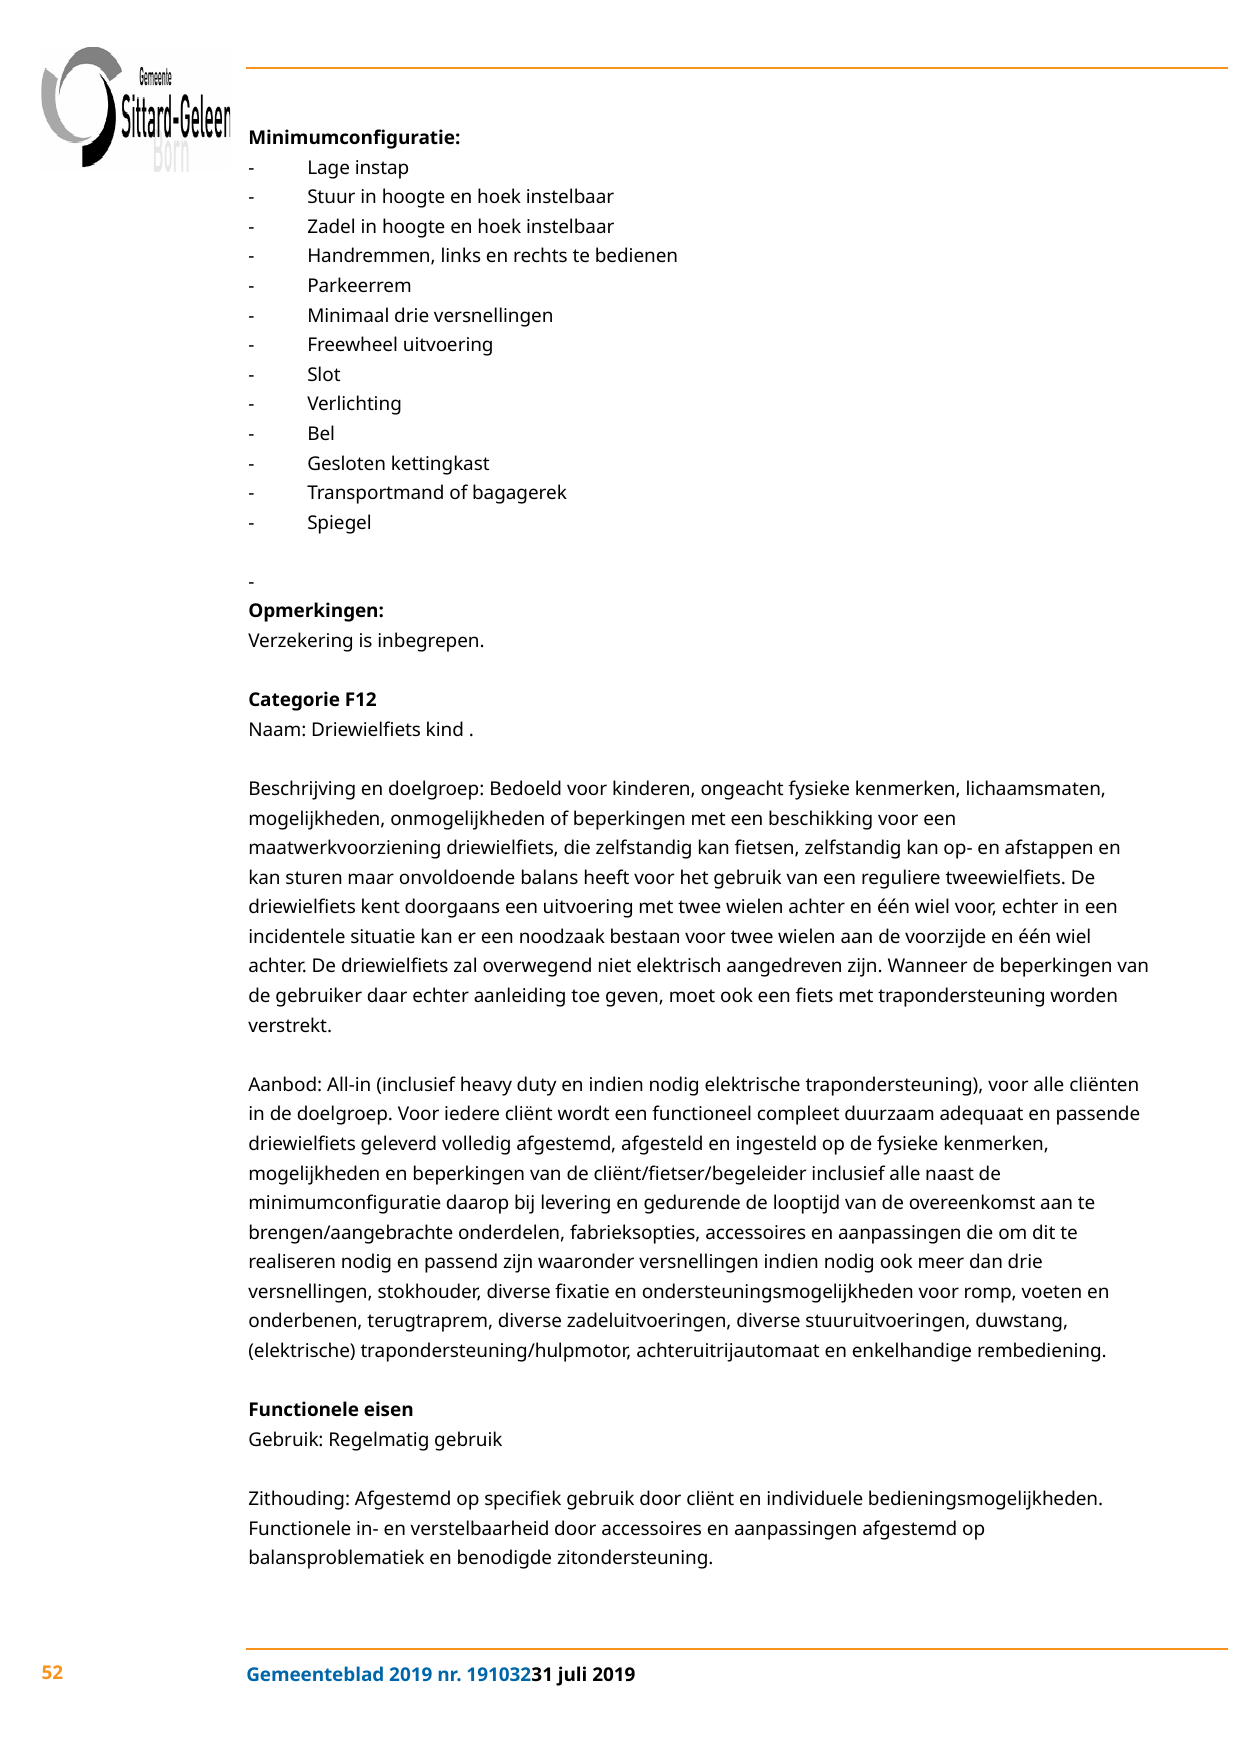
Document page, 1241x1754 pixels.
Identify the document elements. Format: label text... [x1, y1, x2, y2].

list Slot [248, 361, 1152, 387]
list Freewheel uitvoering [248, 331, 1152, 357]
list Spiegel [248, 509, 1152, 535]
text Aanbod: All-in (inclusief heavy duty en indien nodig elektrische trapondersteuning), voor alle cliënten in de doelgroep. Voor iedere cliënt wordt een functioneel compleet duurzaam adequaat en passende driewielfiets geleverd volledig afgestemd, afgesteld en ingesteld op de fysieke kenmerken, mogelijkheden en beperkingen van de cliënt/fietser/begeleider inclusief alle naast de minimumconfiguratie daarop bij levering en gedurende de looptijd van de overeenkomst aan te brengen/aangebrachte onderdelen, fabrieksopties, accessoires en aanpassingen die om dit te realiseren nodig en passend zijn waaronder versnellingen indien nodig ook meer dan drie versnellingen, stokhouder, diverse fixatie en ondersteuningsmogelijkheden voor romp, voeten en onderbenen, terugtraprem, diverse zadeluitvoeringen, diverse stuuruitvoeringen, duwstang, (elektrische) trapondersteuning/hulpmotor, achteruitrijautomaat en enkelhandige rembediening. [248, 1071, 1152, 1363]
list Zadel in hoogte en hoek instelbaar [248, 213, 1152, 239]
list Minimaal drie versnellingen [248, 302, 1152, 328]
picture [41, 47, 231, 172]
list Handremmen, links en rechts te bedienen [248, 243, 1152, 268]
text Opmerkingen: [248, 598, 1152, 623]
text Functionele eisen [248, 1396, 1152, 1422]
list Stuur in hoogte en hoek instelbaar [248, 183, 1152, 209]
text Categorie F12 [248, 686, 1152, 712]
text Zithouding: Afgestemd op specifiek gebruik door cliënt en individuele bedieningsmogelijkheden. Functionele in- en verstelbaarheid door accessoires en aanpassingen afgestemd op balansproblematiek en benodigde zitondersteuning. [248, 1485, 1152, 1570]
text Naam: Driewielfiets kind . [248, 716, 1152, 742]
list Verlichting [248, 391, 1152, 416]
list Lage instap [248, 154, 1152, 180]
text Gebruik: Regelmatig gebruik [248, 1426, 1152, 1452]
text Beschrijving en doelgroep: Bedoeld voor kinderen, ongeacht fysieke kenmerken, lichaamsmaten, mogelijkheden, onmogelijkheden of beperkingen met een beschikking voor een maatwerkvoorziening driewielfiets, die zelfstandig kan fietsen, zelfstandig kan op- en afstappen en kan sturen maar onvoldoende balans heeft voor het gebruik van een reguliere tweewielfiets. De driewielfiets kent doorgaans een uitvoering met twee wielen achter en één wiel voor, echter in een incidentele situatie kan er een noodzaak bestaan voor twee wielen aan de voorzijde en één wiel achter. De driewielfiets zal overwegend niet elektrisch aangedreven zijn. Wanneer de beperkingen van de gebruiker daar echter aanleiding toe geven, moet ook een fiets met trapondersteuning worden verstrekt. [248, 775, 1152, 1038]
text Verzekering is inbegrepen. [248, 627, 1152, 653]
list Gesloten kettingkast [248, 450, 1152, 476]
text Minimumconfiguratie: [248, 124, 1152, 150]
list Transportmand of bagagerek [248, 479, 1152, 505]
list Parkeerrem [248, 272, 1152, 298]
list Bel [248, 420, 1152, 446]
